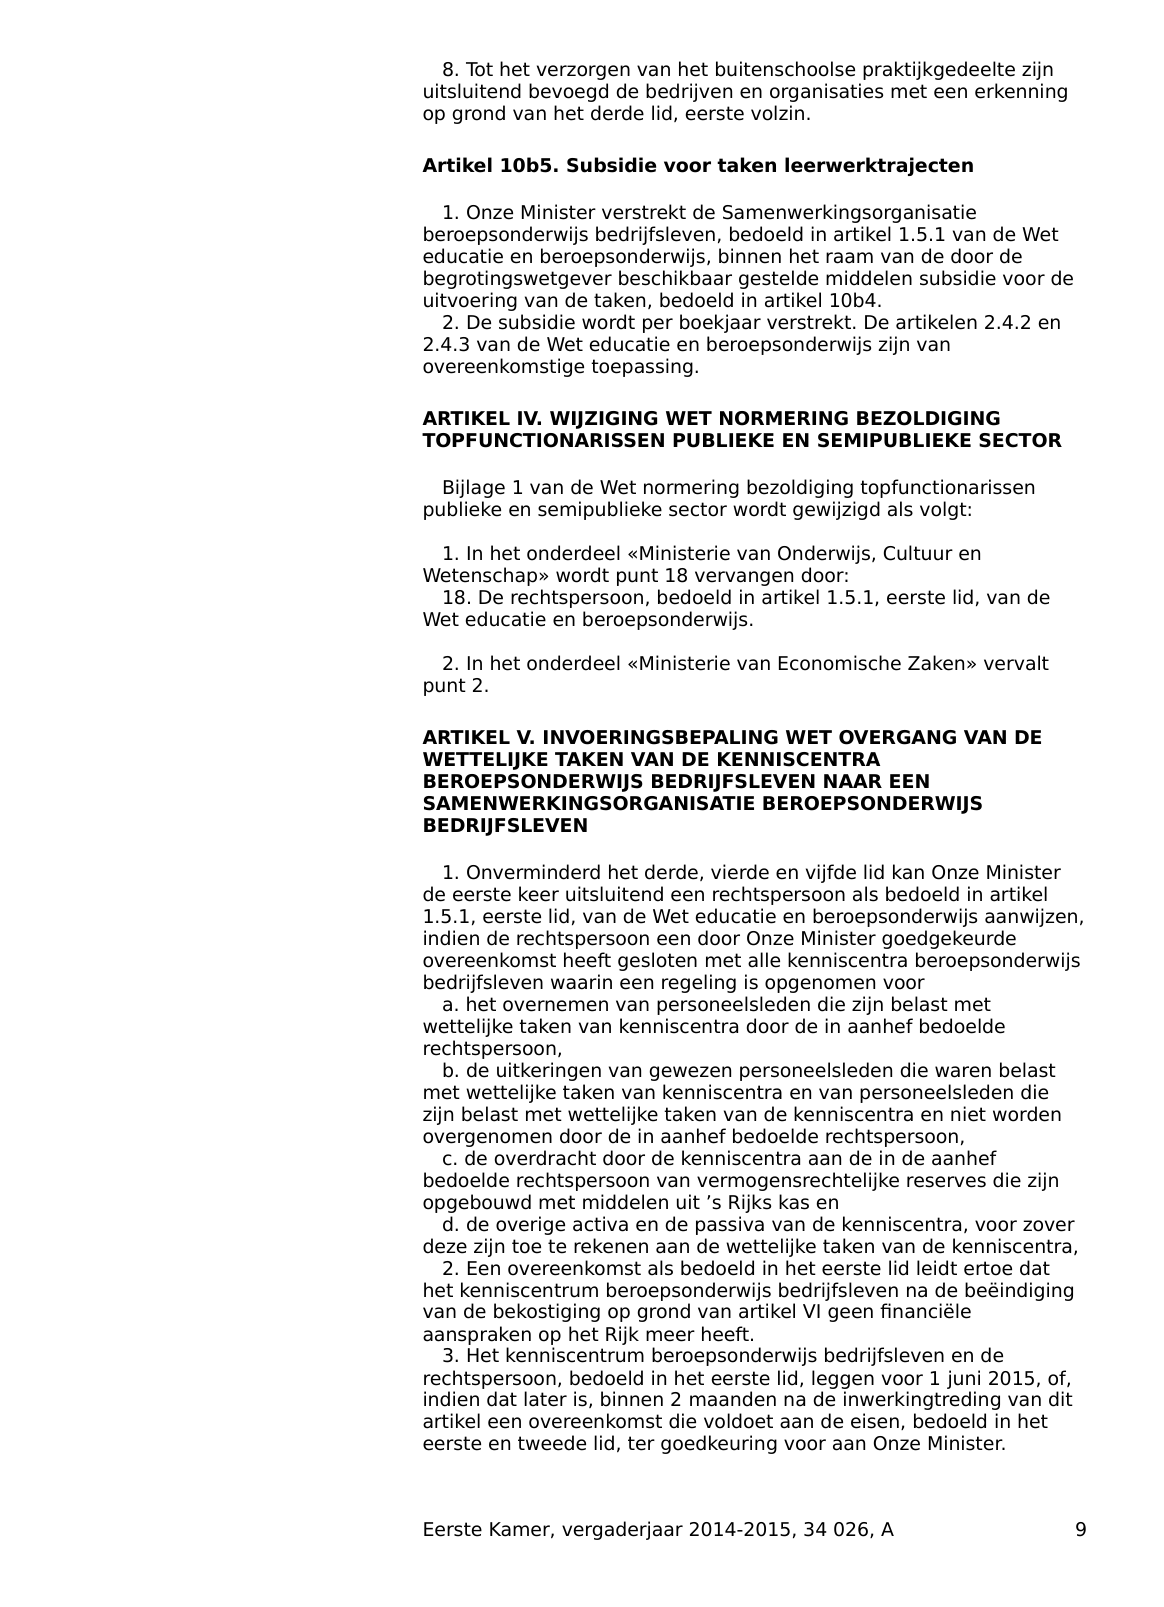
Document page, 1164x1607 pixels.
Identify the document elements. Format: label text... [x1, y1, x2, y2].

text 1. Onze Minister verstrekt de Samenwerkingsorganisatie beroepsonderwijs bedrijfsleven, bedoeld in artikel 1.5.1 van de Wet educatie en beroepsonderwijs, binnen het raam van de door de begrotingswetgever beschikbaar gestelde middelen subsidie voor de uitvoering van de taken, bedoeld in artikel 10b4. [422, 202, 1087, 312]
text 2. De subsidie wordt per boekjaar verstrekt. De artikelen 2.4.2 en 2.4.3 van de Wet educatie en beroepsonderwijs zijn van overeenkomstige toepassing. [422, 312, 1087, 378]
subtitle ARTIKEL IV. WIJZIGING WET NORMERING BEZOLDIGING TOPFUNCTIONARISSEN PUBLIEKE EN SEMIPUBLIEKE SECTOR [422, 408, 1087, 452]
text 2. Een overeenkomst als bedoeld in het eerste lid leidt ertoe dat het kenniscentrum beroepsonderwijs bedrijfsleven na de beëindiging van de bekostiging op grond van artikel VI geen financiële aanspraken op het Rijk meer heeft. [422, 1257, 1087, 1345]
text 2. In het onderdeel «Ministerie van Economische Zaken» vervalt punt 2. [422, 653, 1087, 697]
text 1. Onverminderd het derde, vierde en vijfde lid kan Onze Minister de eerste keer uitsluitend een rechtspersoon als bedoeld in artikel 1.5.1, eerste lid, van de Wet educatie en beroepsonderwijs aanwijzen, indien de rechtspersoon een door Onze Minister goedgekeurde overeenkomst heeft gesloten met alle kenniscentra beroepsonderwijs bedrijfsleven waarin een regeling is opgenomen voor [422, 862, 1087, 994]
subtitle ARTIKEL V. INVOERINGSBEPALING WET OVERGANG VAN DE WETTELIJKE TAKEN VAN DE KENNISCENTRA BEROEPSONDERWIJS BEDRIJFSLEVEN NAAR EEN SAMENWERKINGSORGANISATIE BEROEPSONDERWIJS BEDRIJFSLEVEN [422, 727, 1087, 837]
text c. de overdracht door de kenniscentra aan de in de aanhef bedoelde rechtspersoon van vermogensrechtelijke reserves die zijn opgebouwd met middelen uit ’s Rijks kas en [422, 1148, 1087, 1213]
text a. het overnemen van personeelsleden die zijn belast met wettelijke taken van kenniscentra door de in aanhef bedoelde rechtspersoon, [422, 994, 1087, 1060]
text Bijlage 1 van de Wet normering bezoldiging topfunctionarissen publieke en semipublieke sector wordt gewijzigd als volgt: [422, 477, 1087, 521]
text 8. Tot het verzorgen van het buitenschoolse praktijkgedeelte zijn uitsluitend bevoegd de bedrijven en organisaties met een erkenning op grond van het derde lid, eerste volzin. [422, 59, 1087, 125]
text b. de uitkeringen van gewezen personeelsleden die waren belast met wettelijke taken van kenniscentra en van personeelsleden die zijn belast met wettelijke taken van de kenniscentra en niet worden overgenomen door de in aanhef bedoelde rechtspersoon, [422, 1060, 1087, 1148]
text 1. In het onderdeel «Ministerie van Onderwijs, Cultuur en Wetenschap» wordt punt 18 vervangen door: [422, 543, 1087, 587]
subtitle Artikel 10b5. Subsidie voor taken leerwerktrajecten [422, 155, 1087, 177]
text 18. De rechtspersoon, bedoeld in artikel 1.5.1, eerste lid, van de Wet educatie en beroepsonderwijs. [422, 587, 1087, 631]
text 3. Het kenniscentrum beroepsonderwijs bedrijfsleven en de rechtspersoon, bedoeld in het eerste lid, leggen voor 1 juni 2015, of, indien dat later is, binnen 2 maanden na de inwerkingtreding van dit artikel een overeenkomst die voldoet aan de eisen, bedoeld in het eerste en tweede lid, ter goedkeuring voor aan Onze Minister. [422, 1345, 1087, 1455]
text d. de overige activa en de passiva van de kenniscentra, voor zover deze zijn toe te rekenen aan de wettelijke taken van de kenniscentra, [422, 1213, 1087, 1257]
